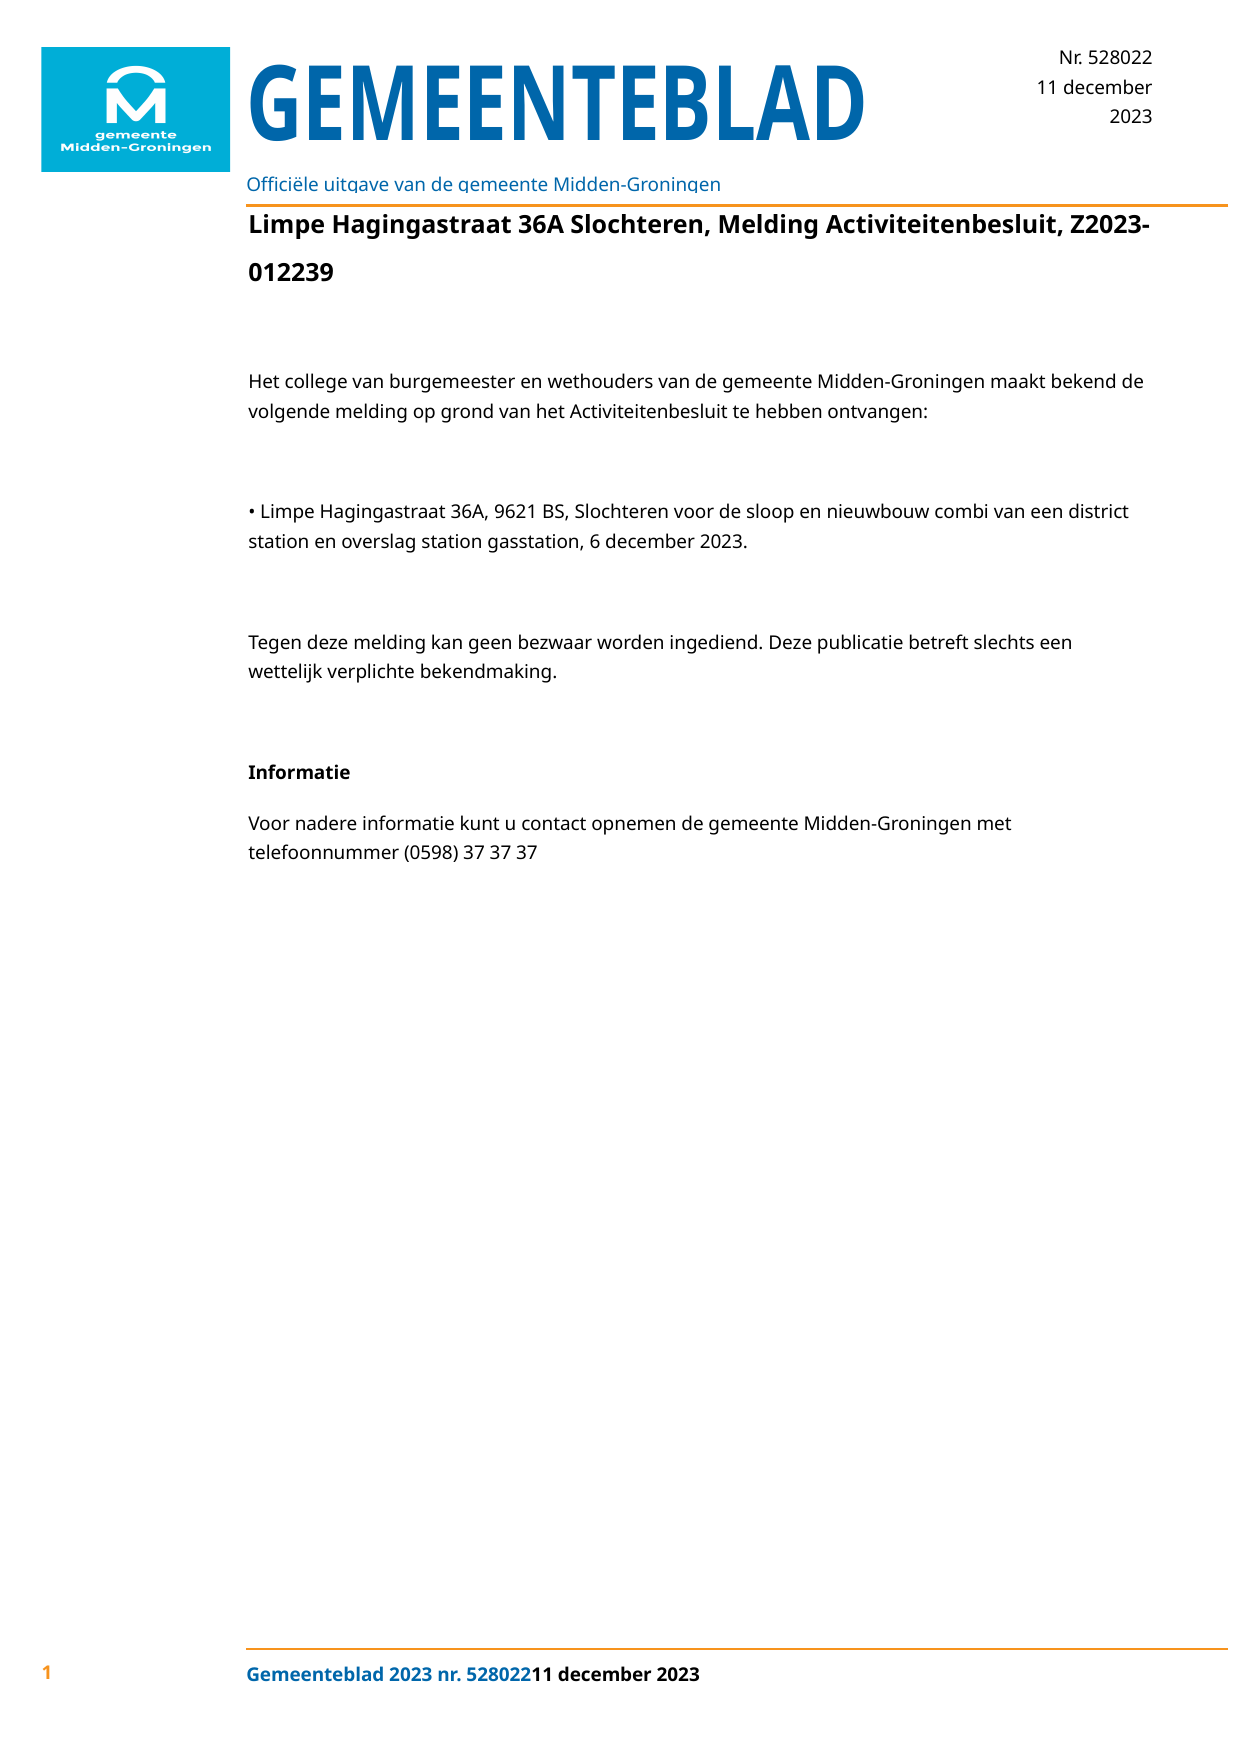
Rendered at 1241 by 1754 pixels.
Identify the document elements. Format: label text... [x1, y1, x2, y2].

picture [184, 146, 190, 153]
text Informatie [248, 759, 1152, 785]
text Tegen deze melding kan geen bezwaar worden ingediend. Deze publicatie betreft slechts een wettelijk verplichte bekendmaking. [248, 629, 1152, 684]
text Voor nadere informatie kunt u contact opnemen de gemeente Midden-Groningen met telefoonnummer (0598) 37 37 37 [248, 810, 1152, 865]
picture [108, 66, 164, 82]
text Het college van burgemeester en wethouders van de gemeente Midden-Groningen maakt bekend de volgende melding op grond van het Activiteitenbesluit te hebben ontvangen: [248, 368, 1152, 424]
picture [107, 89, 165, 122]
text • Limpe Hagingastraat 36A, 9621 BS, Slochteren voor de sloop en nieuwbouw combi van een district station en overslag station gasstation, 6 december 2023. [248, 499, 1152, 554]
text Limpe Hagingastraat 36A Slochteren, Melding Activiteitenbesluit, Z2023-012239 [248, 207, 1152, 288]
